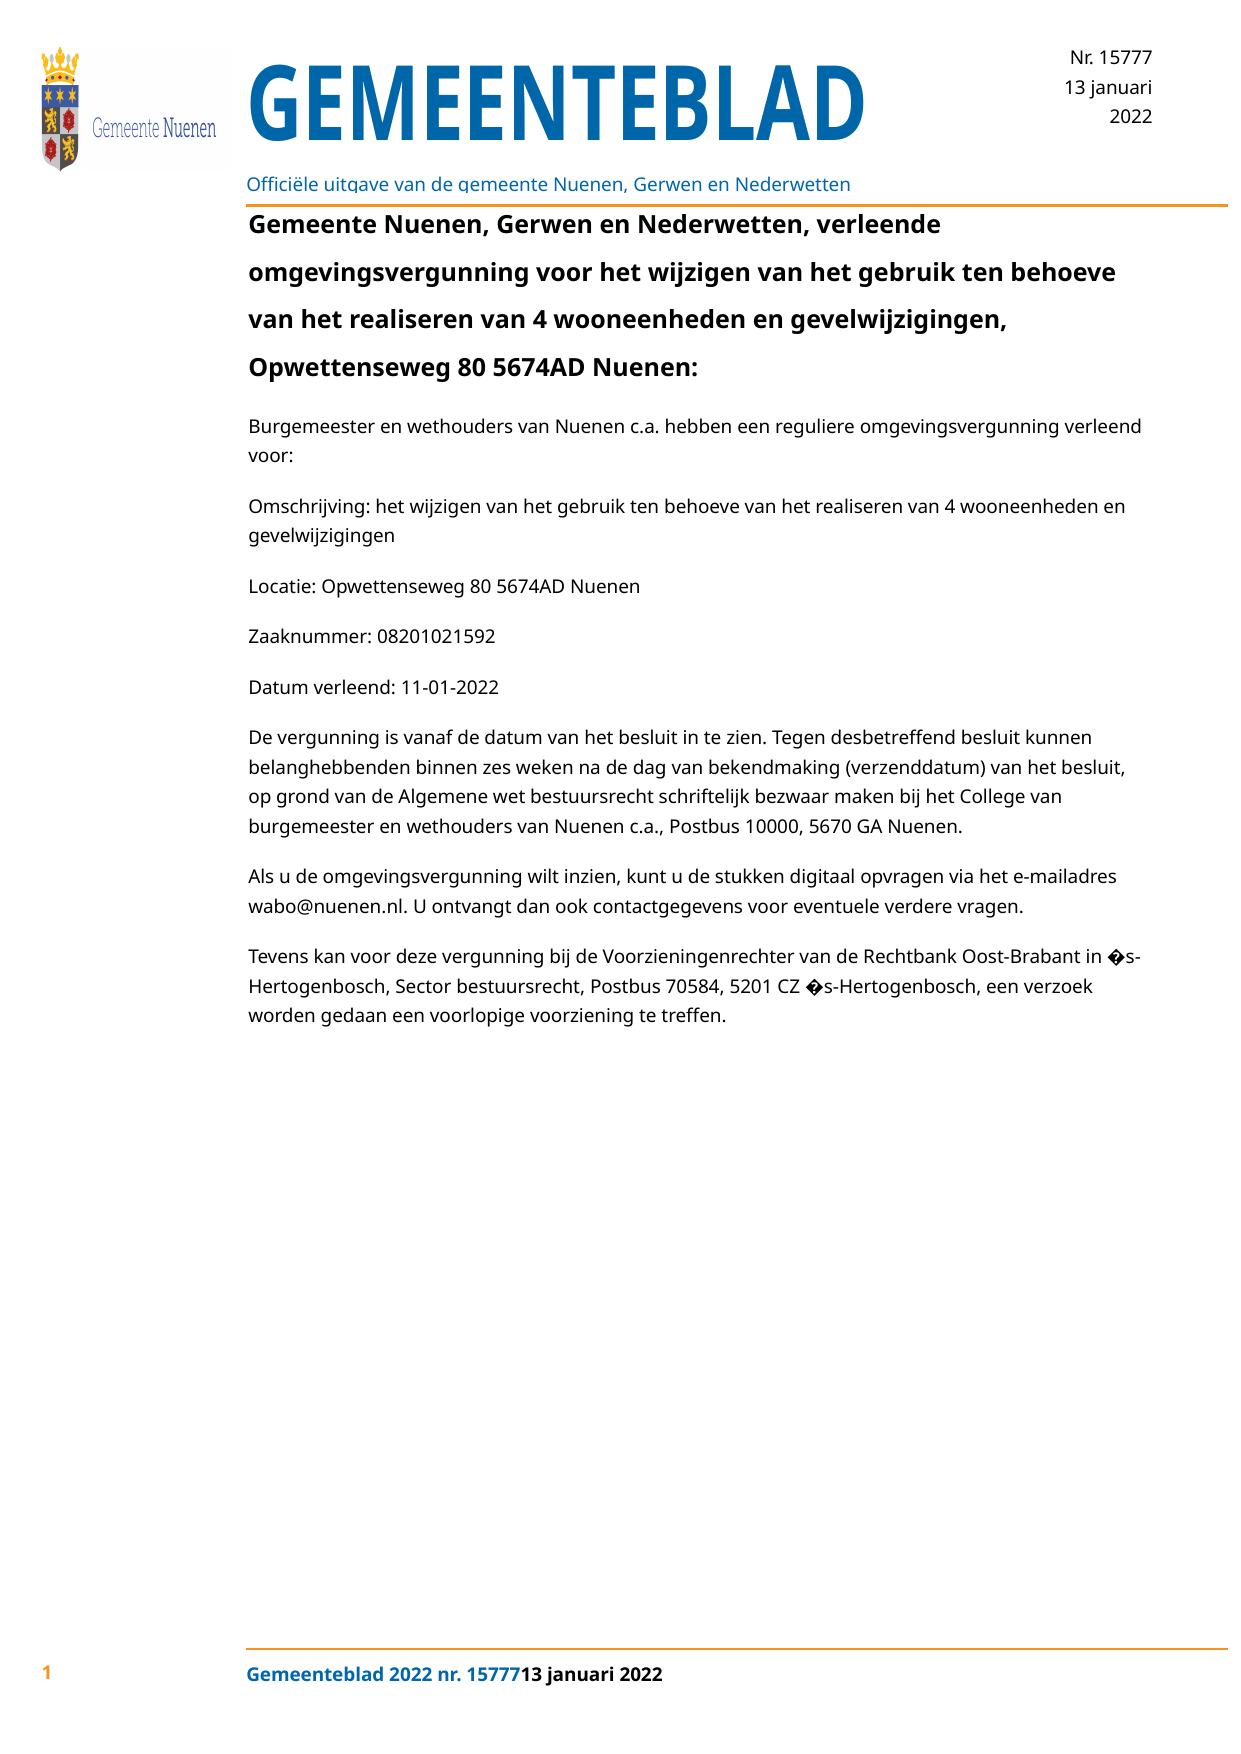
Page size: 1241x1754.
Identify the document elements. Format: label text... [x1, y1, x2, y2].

picture [41, 47, 231, 172]
text Datum verleend: 11-01-2022 [248, 674, 1152, 700]
text Tevens kan voor deze vergunning bij de Voorzieningenrechter van de Rechtbank Oost-Brabant in �s-Hertogenbosch, Sector bestuursrecht, Postbus 70584, 5201 CZ �s-Hertogenbosch, een verzoek worden gedaan een voorlopige voorziening te treffen. [248, 943, 1152, 1028]
text Omschrijving: het wijzigen van het gebruik ten behoeve van het realiseren van 4 wooneenheden en gevelwijzigingen [248, 493, 1152, 548]
text Gemeente Nuenen, Gerwen en Nederwetten, verleende omgevingsvergunning voor het wijzigen van het gebruik ten behoeve van het realiseren van 4 wooneenheden en gevelwijzigingen, Opwettenseweg 80 5674AD Nuenen: [248, 207, 1152, 384]
text Locatie: Opwettenseweg 80 5674AD Nuenen [248, 573, 1152, 599]
text Burgemeester en wethouders van Nuenen c.a. hebben een reguliere omgevingsvergunning verleend voor: [248, 413, 1152, 468]
text Zaaknummer: 08201021592 [248, 623, 1152, 649]
text Als u de omgevingsvergunning wilt inzien, kunt u de stukken digitaal opvragen via het e-mailadres wabo@nuenen.nl. U ontvangt dan ook contactgegevens voor eventuele verdere vragen. [248, 863, 1152, 919]
text De vergunning is vanaf de datum van het besluit in te zien. Tegen desbetreffend besluit kunnen belanghebbenden binnen zes weken na de dag van bekendmaking (verzenddatum) van het besluit, op grond van de Algemene wet bestuursrecht schriftelijk bezwaar maken bij het College van burgemeester en wethouders van Nuenen c.a., Postbus 10000, 5670 GA Nuenen. [248, 724, 1152, 839]
